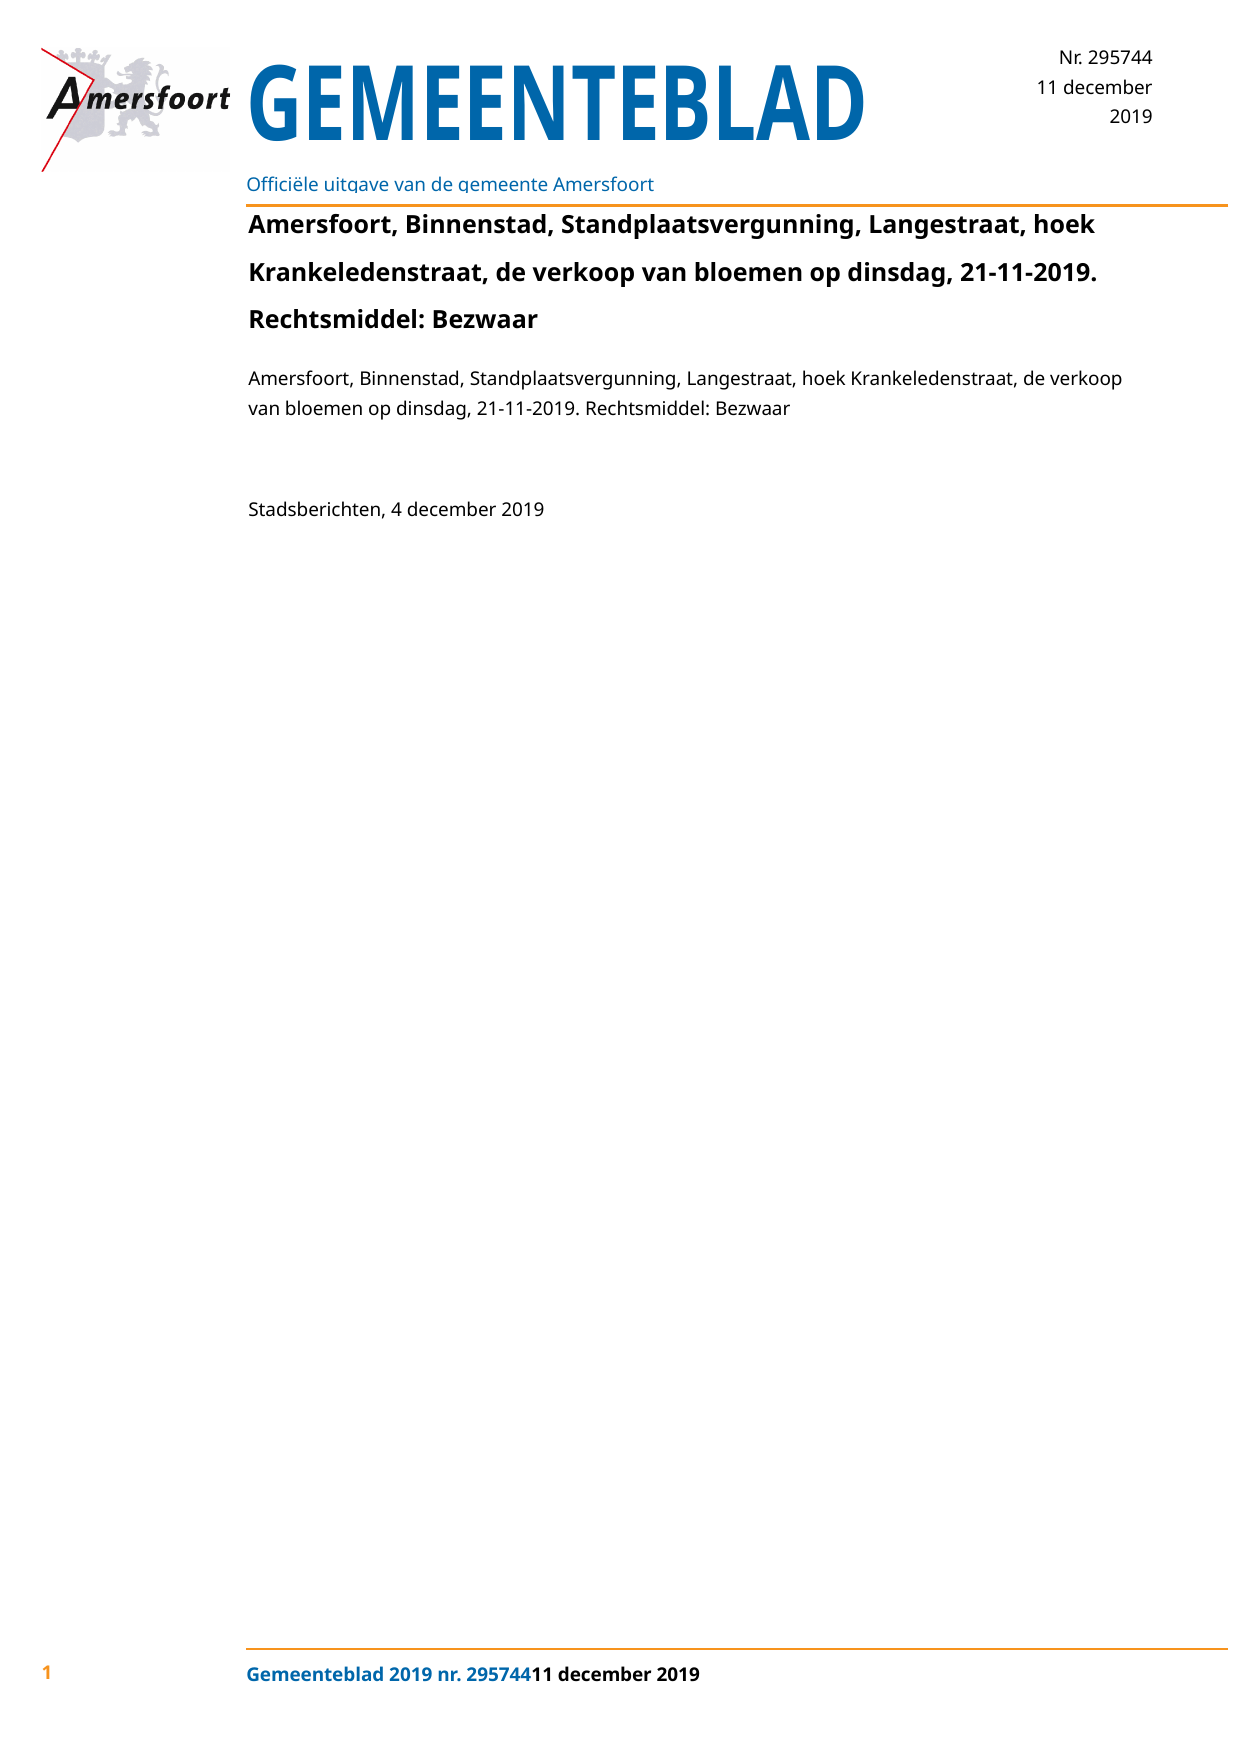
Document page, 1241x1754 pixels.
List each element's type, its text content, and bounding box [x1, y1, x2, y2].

text Amersfoort, Binnenstad, Standplaatsvergunning, Langestraat, hoek Krankeledenstraat, de verkoop van bloemen op dinsdag, 21-11-2019. Rechtsmiddel: Bezwaar [248, 207, 1152, 336]
text Stadsberichten, 4 december 2019 [248, 496, 1152, 522]
picture [41, 47, 231, 172]
text Amersfoort, Binnenstad, Standplaatsvergunning, Langestraat, hoek Krankeledenstraat, de verkoop van bloemen op dinsdag, 21-11-2019. Rechtsmiddel: Bezwaar [248, 366, 1152, 421]
